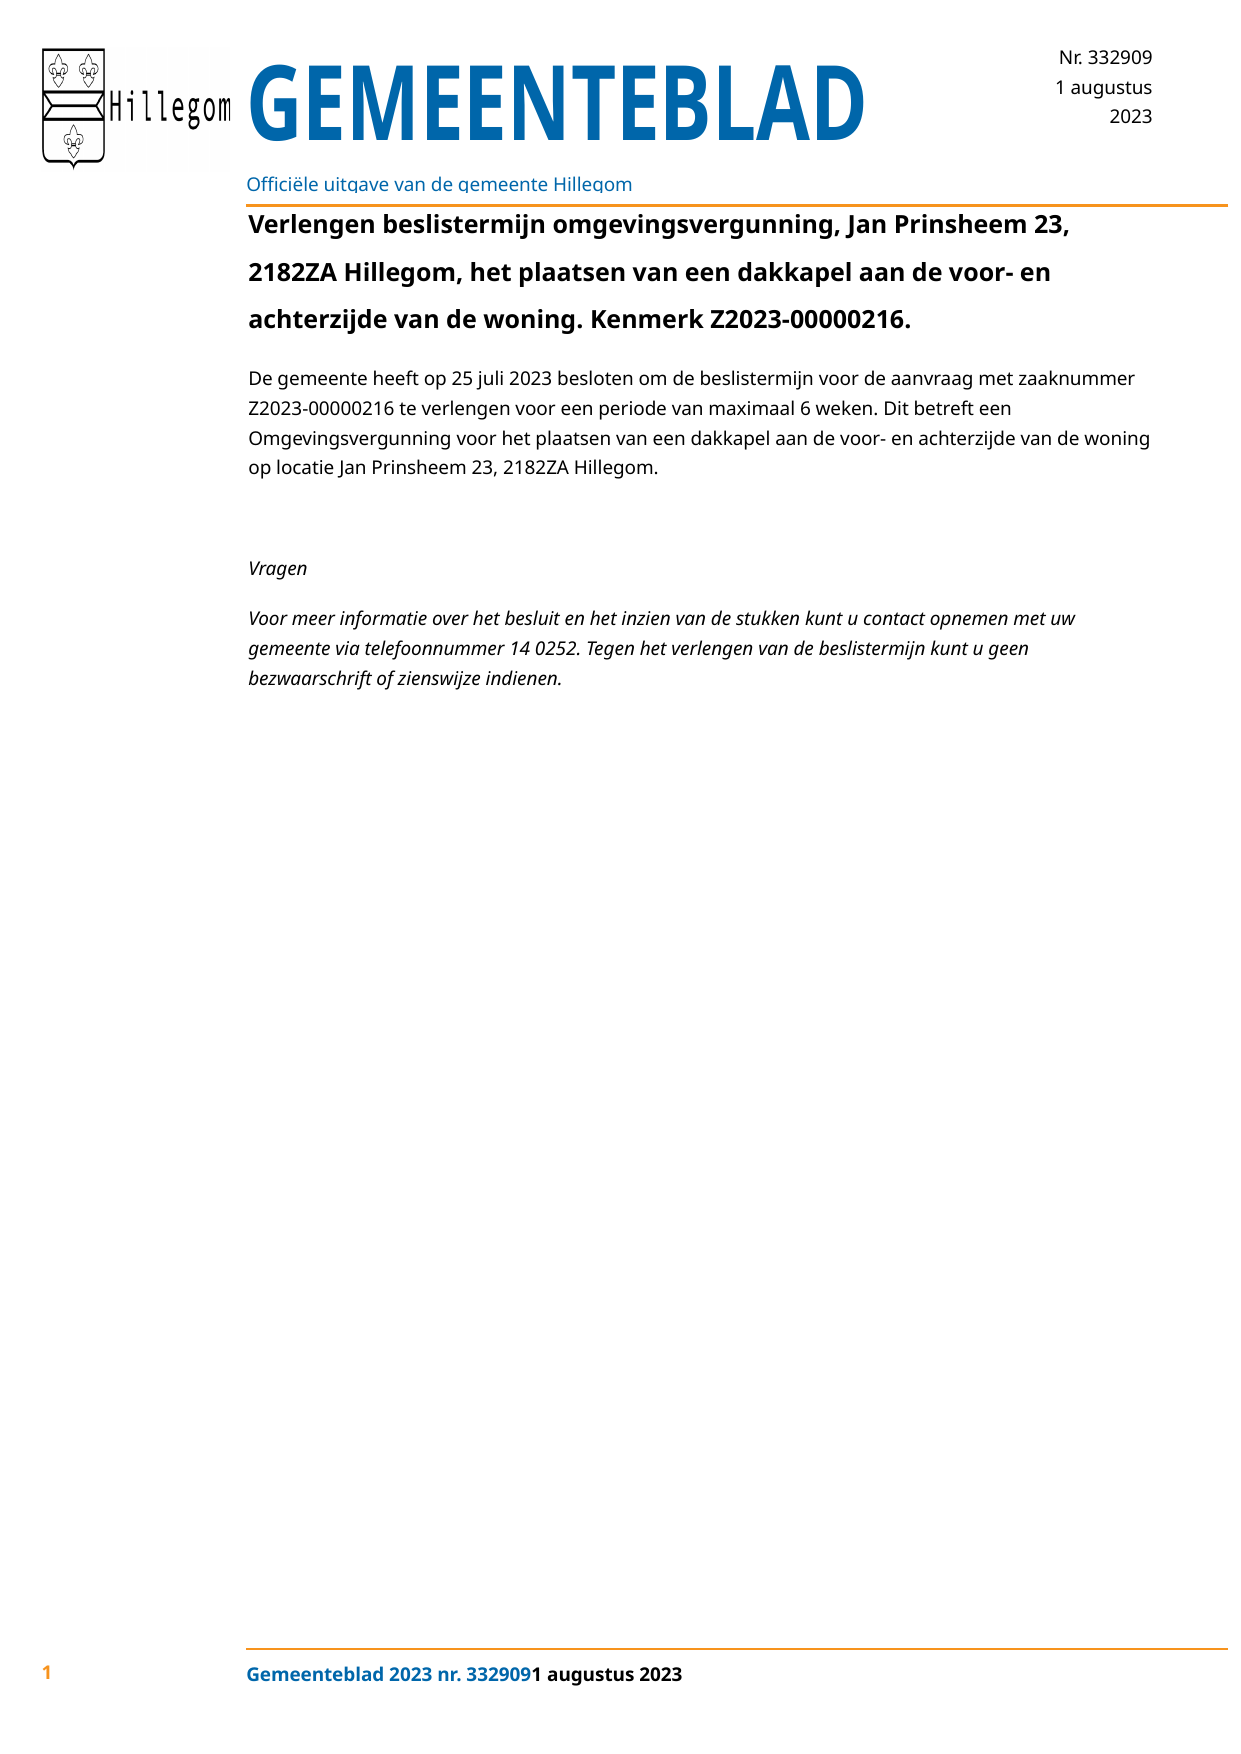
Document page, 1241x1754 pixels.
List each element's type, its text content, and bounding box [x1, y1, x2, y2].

text Voor meer informatie over het besluit en het inzien van de stukken kunt u contact opnemen met uw gemeente via telefoonnummer 14 0252. Tegen het verlengen van de beslistermijn kunt u geen bezwaarschrift of zienswijze indienen. [248, 606, 1152, 690]
text De gemeente heeft op 25 juli 2023 besloten om de beslistermijn voor de aanvraag met zaaknummer Z2023-00000216 te verlengen voor een periode van maximaal 6 weken. Dit betreft een Omgevingsvergunning voor het plaatsen van een dakkapel aan de voor- en achterzijde van de woning op locatie Jan Prinsheem 23, 2182ZA Hillegom. [248, 366, 1152, 480]
picture [41, 47, 231, 172]
text Verlengen beslistermijn omgevingsvergunning, Jan Prinsheem 23, 2182ZA Hillegom, het plaatsen van een dakkapel aan de voor- en achterzijde van de woning. Kenmerk Z2023-00000216. [248, 207, 1152, 336]
text Vragen [248, 555, 1152, 581]
